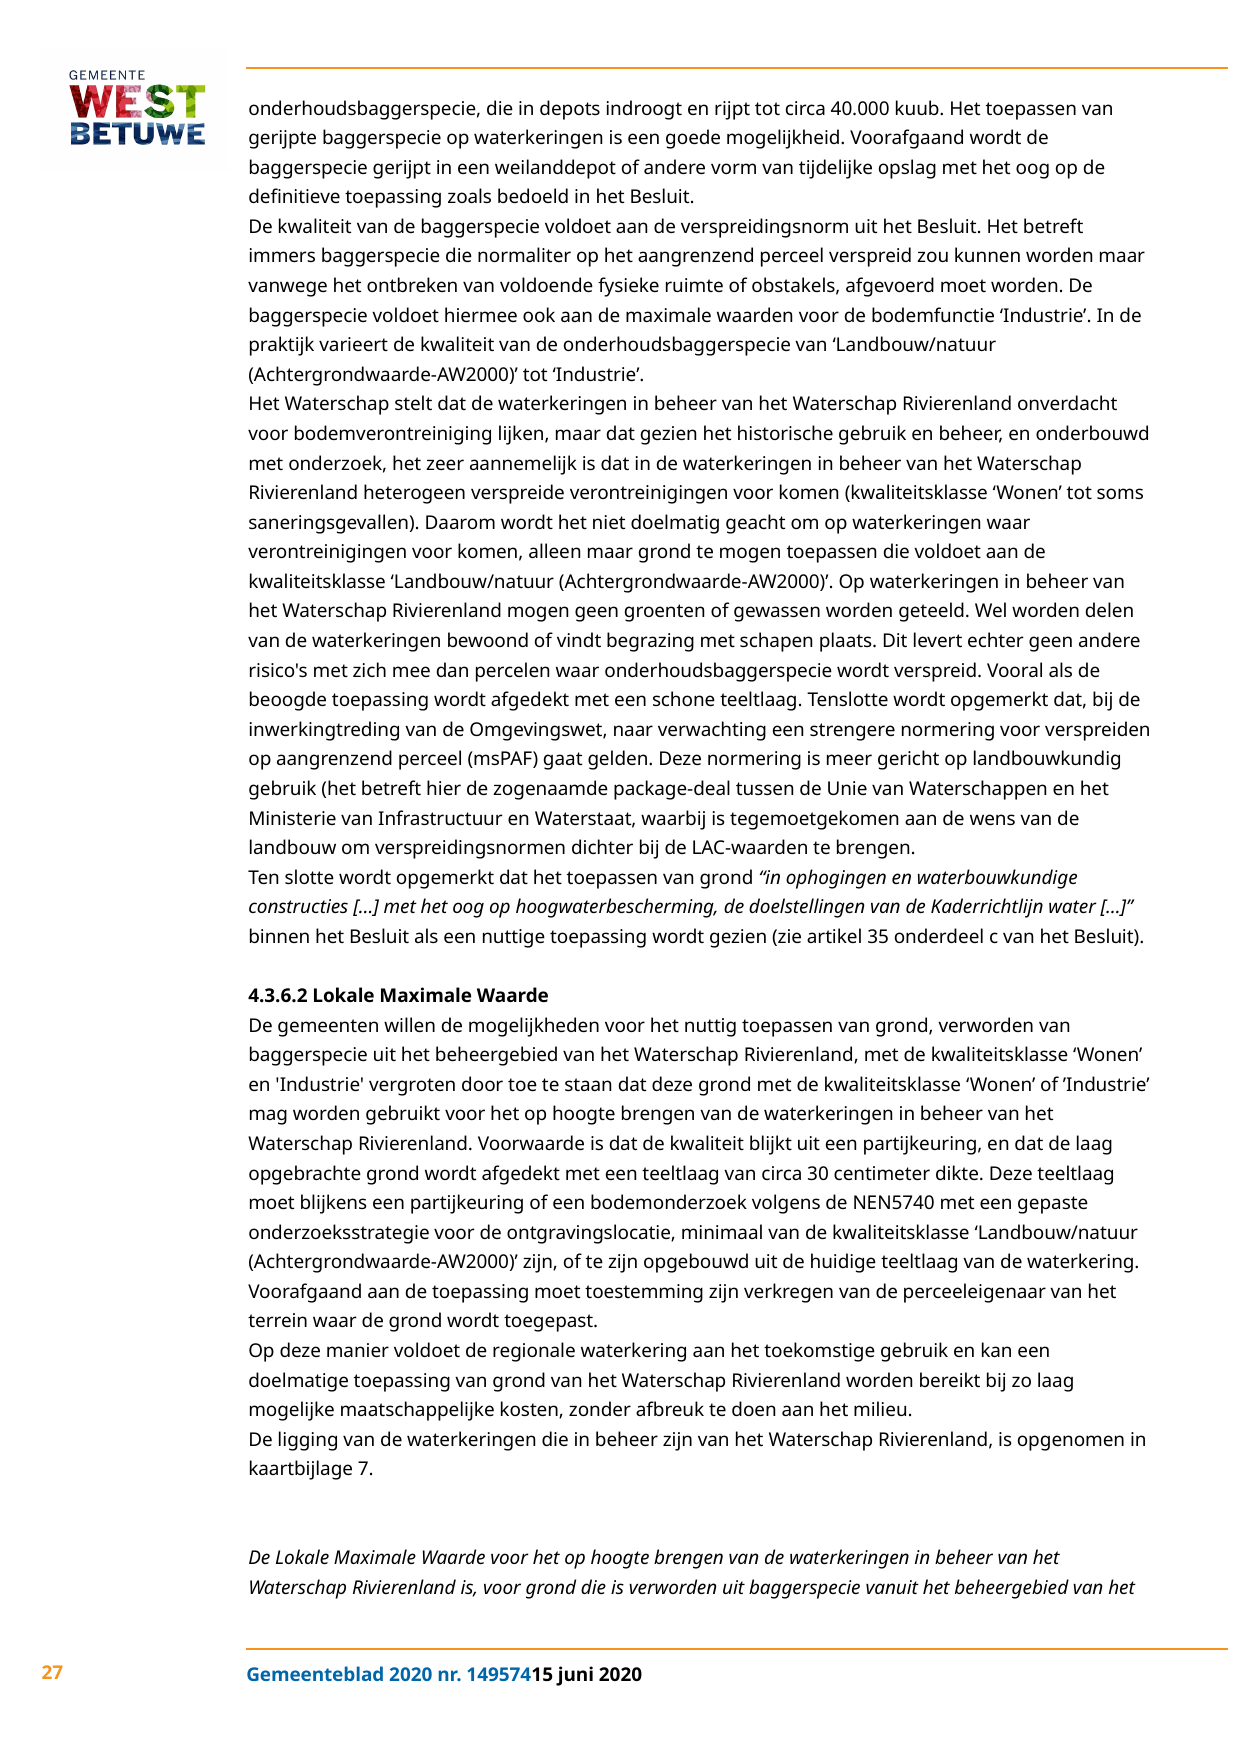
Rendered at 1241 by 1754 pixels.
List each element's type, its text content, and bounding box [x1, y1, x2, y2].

text Op deze manier voldoet de regionale waterkering aan het toekomstige gebruik en kan een doelmatige toepassing van grond van het Waterschap Rivierenland worden bereikt bij zo laag mogelijke maatschappelijke kosten, zonder afbreuk te doen aan het milieu. [248, 1337, 1152, 1422]
text onderhoudsbaggerspecie, die in depots indroogt en rijpt tot circa 40.000 kuub. Het toepassen van gerijpte baggerspecie op waterkeringen is een goede mogelijkheid. Voorafgaand wordt de baggerspecie gerijpt in een weilanddepot of andere vorm van tijdelijke opslag met het oog op de definitieve toepassing zoals bedoeld in het Besluit. [248, 95, 1152, 209]
text De ligging van de waterkeringen die in beheer zijn van het Waterschap Rivierenland, is opgenomen in kaartbijlage 7. [248, 1426, 1152, 1481]
text De gemeenten willen de mogelijkheden voor het nuttig toepassen van grond, verworden van baggerspecie uit het beheergebied van het Waterschap Rivierenland, met de kwaliteitsklasse ‘Wonen’ en 'Industrie' vergroten door toe te staan dat deze grond met de kwaliteitsklasse ‘Wonen’ of ’Industrie’ mag worden gebruikt voor het op hoogte brengen van de waterkeringen in beheer van het Waterschap Rivierenland. Voorwaarde is dat de kwaliteit blijkt uit een partijkeuring, en dat de laag opgebrachte grond wordt afgedekt met een teeltlaag van circa 30 centimeter dikte. Deze teeltlaag moet blijkens een partijkeuring of een bodemonderzoek volgens de NEN5740 met een gepaste onderzoeksstrategie voor de ontgravingslocatie, minimaal van de kwaliteitsklasse ‘Landbouw/natuur (Achtergrondwaarde-AW2000)’ zijn, of te zijn opgebouwd uit de huidige teeltlaag van de waterkering. Voorafgaand aan de toepassing moet toestemming zijn verkregen van de perceeleigenaar van het terrein waar de grond wordt toegepast. [248, 1012, 1152, 1333]
table_header De Lokale Maximale Waarde voor het op hoogte brengen van de waterkeringen in beheer van het Waterschap Rivierenland is, voor grond die is verworden uit baggerspecie vanuit het beheergebied van het [248, 1545, 1152, 1600]
picture [41, 47, 231, 172]
text 4.3.6.2 Lokale Maximale Waarde [248, 982, 1152, 1008]
text Het Waterschap stelt dat de waterkeringen in beheer van het Waterschap Rivierenland onverdacht voor bodemverontreiniging lijken, maar dat gezien het historische gebruik en beheer, en onderbouwd met onderzoek, het zeer aannemelijk is dat in de waterkeringen in beheer van het Waterschap Rivierenland heterogeen verspreide verontreinigingen voor komen (kwaliteitsklasse ‘Wonen’ tot soms saneringsgevallen). Daarom wordt het niet doelmatig geacht om op waterkeringen waar verontreinigingen voor komen, alleen maar grond te mogen toepassen die voldoet aan de kwaliteitsklasse ‘Landbouw/natuur (Achtergrondwaarde-AW2000)’. Op waterkeringen in beheer van het Waterschap Rivierenland mogen geen groenten of gewassen worden geteeld. Wel worden delen van de waterkeringen bewoond of vindt begrazing met schapen plaats. Dit levert echter geen andere risico's met zich mee dan percelen waar onderhoudsbaggerspecie wordt verspreid. Vooral als de beoogde toepassing wordt afgedekt met een schone teeltlaag. Tenslotte wordt opgemerkt dat, bij de inwerkingtreding van de Omgevingswet, naar verwachting een strengere normering voor verspreiden op aangrenzend perceel (msPAF) gaat gelden. Deze normering is meer gericht op landbouwkundig gebruik (het betreft hier de zogenaamde package-deal tussen de Unie van Waterschappen en het Ministerie van Infrastructuur en Waterstaat, waarbij is tegemoetgekomen aan de wens van de landbouw om verspreidingsnormen dichter bij de LAC-waarden te brengen. [248, 391, 1152, 860]
text De kwaliteit van de baggerspecie voldoet aan de verspreidingsnorm uit het Besluit. Het betreft immers baggerspecie die normaliter op het aangrenzend perceel verspreid zou kunnen worden maar vanwege het ontbreken van voldoende fysieke ruimte of obstakels, afgevoerd moet worden. De baggerspecie voldoet hiermee ook aan de maximale waarden voor de bodemfunctie ‘Industrie’. In de praktijk varieert de kwaliteit van de onderhoudsbaggerspecie van ‘Landbouw/natuur (Achtergrondwaarde-AW2000)’ tot ‘Industrie’. [248, 213, 1152, 387]
text Ten slotte wordt opgemerkt dat het toepassen van grond “in ophogingen en waterbouwkundige constructies […] met het oog op hoogwaterbescherming, de doelstellingen van de Kaderrichtlijn water […]” binnen het Besluit als een nuttige toepassing wordt gezien (zie artikel 35 onderdeel c van het Besluit). [248, 864, 1152, 949]
